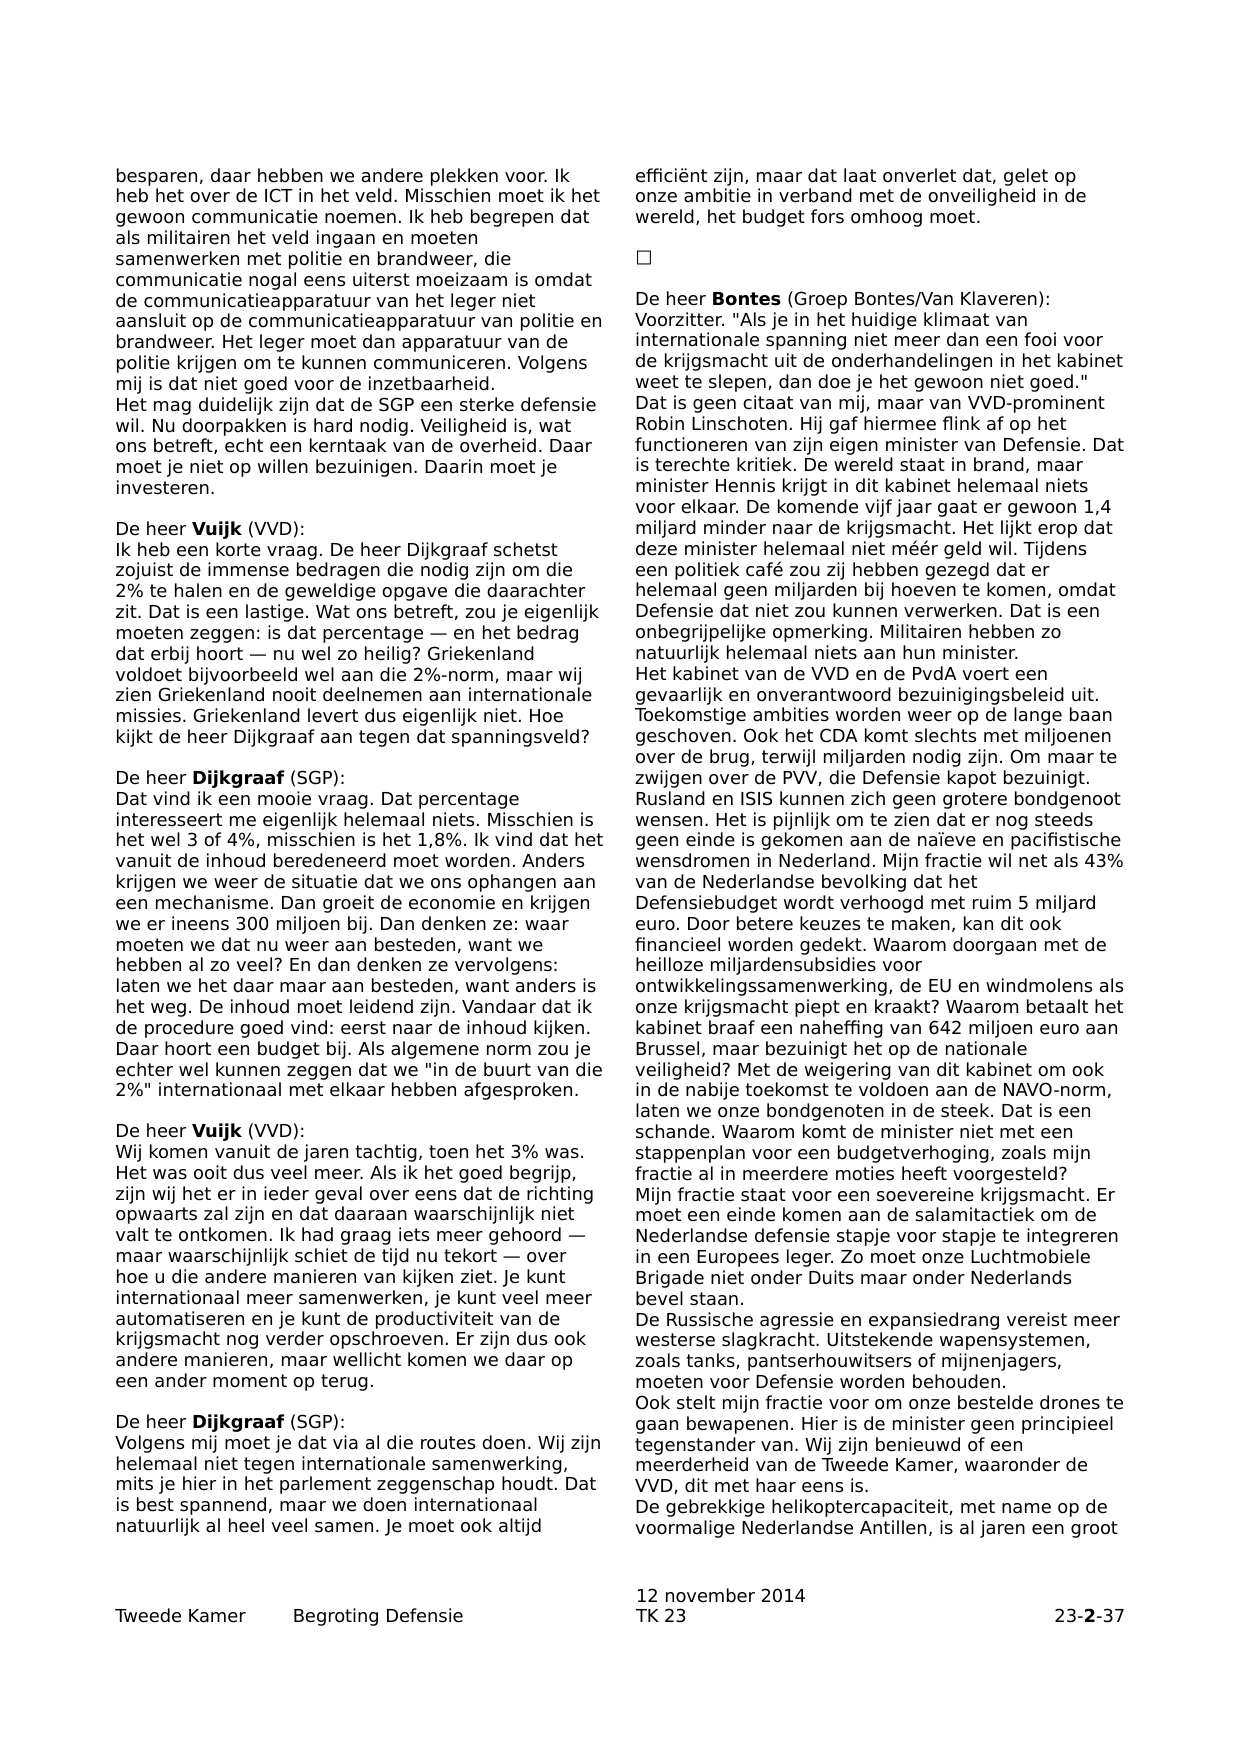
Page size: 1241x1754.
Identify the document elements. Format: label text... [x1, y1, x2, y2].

text Het kabinet van de VVD en de PvdA voert een gevaarlijk en onverantwoord bezuinigingsbeleid uit. Toekomstige ambities worden weer op de lange baan geschoven. Ook het CDA komt slechts met miljoenen over de brug, terwijl miljarden nodig zijn. Om maar te zwijgen over de PVV, die Defensie kapot bezuinigt. [635, 663, 1125, 788]
text efficiënt zijn, maar dat laat onverlet dat, gelet op onze ambitie in verband met de onveiligheid in de wereld, het budget fors omhoog moet. [635, 165, 1125, 228]
text Ik heb een korte vraag. De heer Dijkgraaf schetst zojuist de immense bedragen die nodig zijn om die 2% te halen en de geweldige opgave die daarachter zit. Dat is een lastige. Wat ons betreft, zou je eigenlijk moeten zeggen: is dat percentage — en het bedrag dat erbij hoort — nu wel zo heilig? Griekenland voldoet bijvoorbeeld wel aan die 2%-norm, maar wij zien Griekenland nooit deelnemen aan internationale missies. Griekenland levert dus eigenlijk niet. Hoe kijkt de heer Dijkgraaf aan tegen dat spanningsveld? [115, 539, 605, 748]
text Rusland en ISIS kunnen zich geen grotere bondgenoot wensen. Het is pijnlijk om te zien dat er nog steeds geen einde is gekomen aan de naïeve en pacifistische wensdromen in Nederland. Mijn fractie wil net als 43% van de Nederlandse bevolking dat het Defensiebudget wordt verhoogd met ruim 5 miljard euro. Door betere keuzes te maken, kan dit ook financieel worden gedekt. Waarom doorgaan met de heilloze miljardensubsidies voor ontwikkelingssamenwerking, de EU en windmolens als onze krijgsmacht piept en kraakt? Waarom betaalt het kabinet braaf een naheffing van 642 miljoen euro aan Brussel, maar bezuinigt het op de nationale veiligheid? Met de weigering van dit kabinet om ook in de nabije toekomst te voldoen aan de NAVO-norm, laten we onze bondgenoten in de steek. Dat is een schande. Waarom komt de minister niet met een stappenplan voor een budgetverhoging, zoals mijn fractie al in meerdere moties heeft voorgesteld? [635, 788, 1125, 1184]
text De heer Dijkgraaf (SGP): [115, 1412, 605, 1432]
text De Russische agressie en expansiedrang vereist meer westerse slagkracht. Uitstekende wapensystemen, zoals tanks, pantserhouwitsers of mijnenjagers, moeten voor Defensie worden behouden. [635, 1309, 1125, 1393]
text De heer Vuijk (VVD): [115, 519, 605, 539]
text Voorzitter. "Als je in het huidige klimaat van internationale spanning niet meer dan een fooi voor de krijgsmacht uit de onderhandelingen in het kabinet weet te slepen, dan doe je het gewoon niet goed." Dat is geen citaat van mij, maar van VVD-prominent Robin Linschoten. Hij gaf hiermee flink af op het functioneren van zijn eigen minister van Defensie. Dat is terechte kritiek. De wereld staat in brand, maar minister Hennis krijgt in dit kabinet helemaal niets voor elkaar. De komende vijf jaar gaat er gewoon 1,4 miljard minder naar de krijgsmacht. Het lijkt erop dat deze minister helemaal niet méér geld wil. Tijdens een politiek café zou zij hebben gezegd dat er helemaal geen miljarden bij hoeven te komen, omdat Defensie dat niet zou kunnen verwerken. Dat is een onbegrijpelijke opmerking. Militairen hebben zo natuurlijk helemaal niets aan hun minister. [635, 309, 1125, 663]
text Dat vind ik een mooie vraag. Dat percentage interesseert me eigenlijk helemaal niets. Misschien is het wel 3 of 4%, misschien is het 1,8%. Ik vind dat het vanuit de inhoud beredeneerd moet worden. Anders krijgen we weer de situatie dat we ons ophangen aan een mechanisme. Dan groeit de economie en krijgen we er ineens 300 miljoen bij. Dan denken ze: waar moeten we dat nu weer aan besteden, want we hebben al zo veel? En dan denken ze vervolgens: laten we het daar maar aan besteden, want anders is het weg. De inhoud moet leidend zijn. Vandaar dat ik de procedure goed vind: eerst naar de inhoud kijken. Daar hoort een budget bij. Als algemene norm zou je echter wel kunnen zeggen dat we "in de buurt van die 2%" internationaal met elkaar hebben afgesproken. [115, 788, 605, 1101]
text Het mag duidelijk zijn dat de SGP een sterke defensie wil. Nu doorpakken is hard nodig. Veiligheid is, wat ons betreft, echt een kerntaak van de overheid. Daar moet je niet op willen bezuinigen. Daarin moet je investeren. [115, 394, 605, 499]
text Wij komen vanuit de jaren tachtig, toen het 3% was. Het was ooit dus veel meer. Als ik het goed begrijp, zijn wij het er in ieder geval over eens dat de richting opwaarts zal zijn en dat daaraan waarschijnlijk niet valt te ontkomen. Ik had graag iets meer gehoord — maar waarschijnlijk schiet de tijd nu tekort — over hoe u die andere manieren van kijken ziet. Je kunt internationaal meer samenwerken, je kunt veel meer automatiseren en je kunt de productiviteit van de krijgsmacht nog verder opschroeven. Er zijn dus ook andere manieren, maar wellicht komen we daar op een ander moment op terug. [115, 1142, 605, 1392]
text Ook stelt mijn fractie voor om onze bestelde drones te gaan bewapenen. Hier is de minister geen principieel tegenstander van. Wij zijn benieuwd of een meerderheid van de Tweede Kamer, waaronder de VVD, dit met haar eens is. [635, 1393, 1125, 1497]
text besparen, daar hebben we andere plekken voor. Ik heb het over de ICT in het veld. Misschien moet ik het gewoon communicatie noemen. Ik heb begrepen dat als militairen het veld ingaan en moeten samenwerken met politie en brandweer, die communicatie nogal eens uiterst moeizaam is omdat de communicatieapparatuur van het leger niet aansluit op de communicatieapparatuur van politie en brandweer. Het leger moet dan apparatuur van de politie krijgen om te kunnen communiceren. Volgens mij is dat niet goed voor de inzetbaarheid. [115, 165, 605, 394]
text Volgens mij moet je dat via al die routes doen. Wij zijn helemaal niet tegen internationale samenwerking, mits je hier in het parlement zeggenschap houdt. Dat is best spannend, maar we doen internationaal natuurlijk al heel veel samen. Je moet ook altijd [115, 1432, 605, 1537]
text ⬜ [635, 248, 1125, 268]
text De heer Vuijk (VVD): [115, 1121, 605, 1142]
text De gebrekkige helikoptercapaciteit, met name op de voormalige Nederlandse Antillen, is al jaren een groot [635, 1497, 1125, 1538]
text De heer Dijkgraaf (SGP): [115, 768, 605, 788]
text De heer Bontes (Groep Bontes/Van Klaveren): [635, 288, 1125, 309]
text Mijn fractie staat voor een soevereine krijgsmacht. Er moet een einde komen aan de salamitactiek om de Nederlandse defensie stapje voor stapje te integreren in een Europees leger. Zo moet onze Luchtmobiele Brigade niet onder Duits maar onder Nederlands bevel staan. [635, 1184, 1125, 1309]
